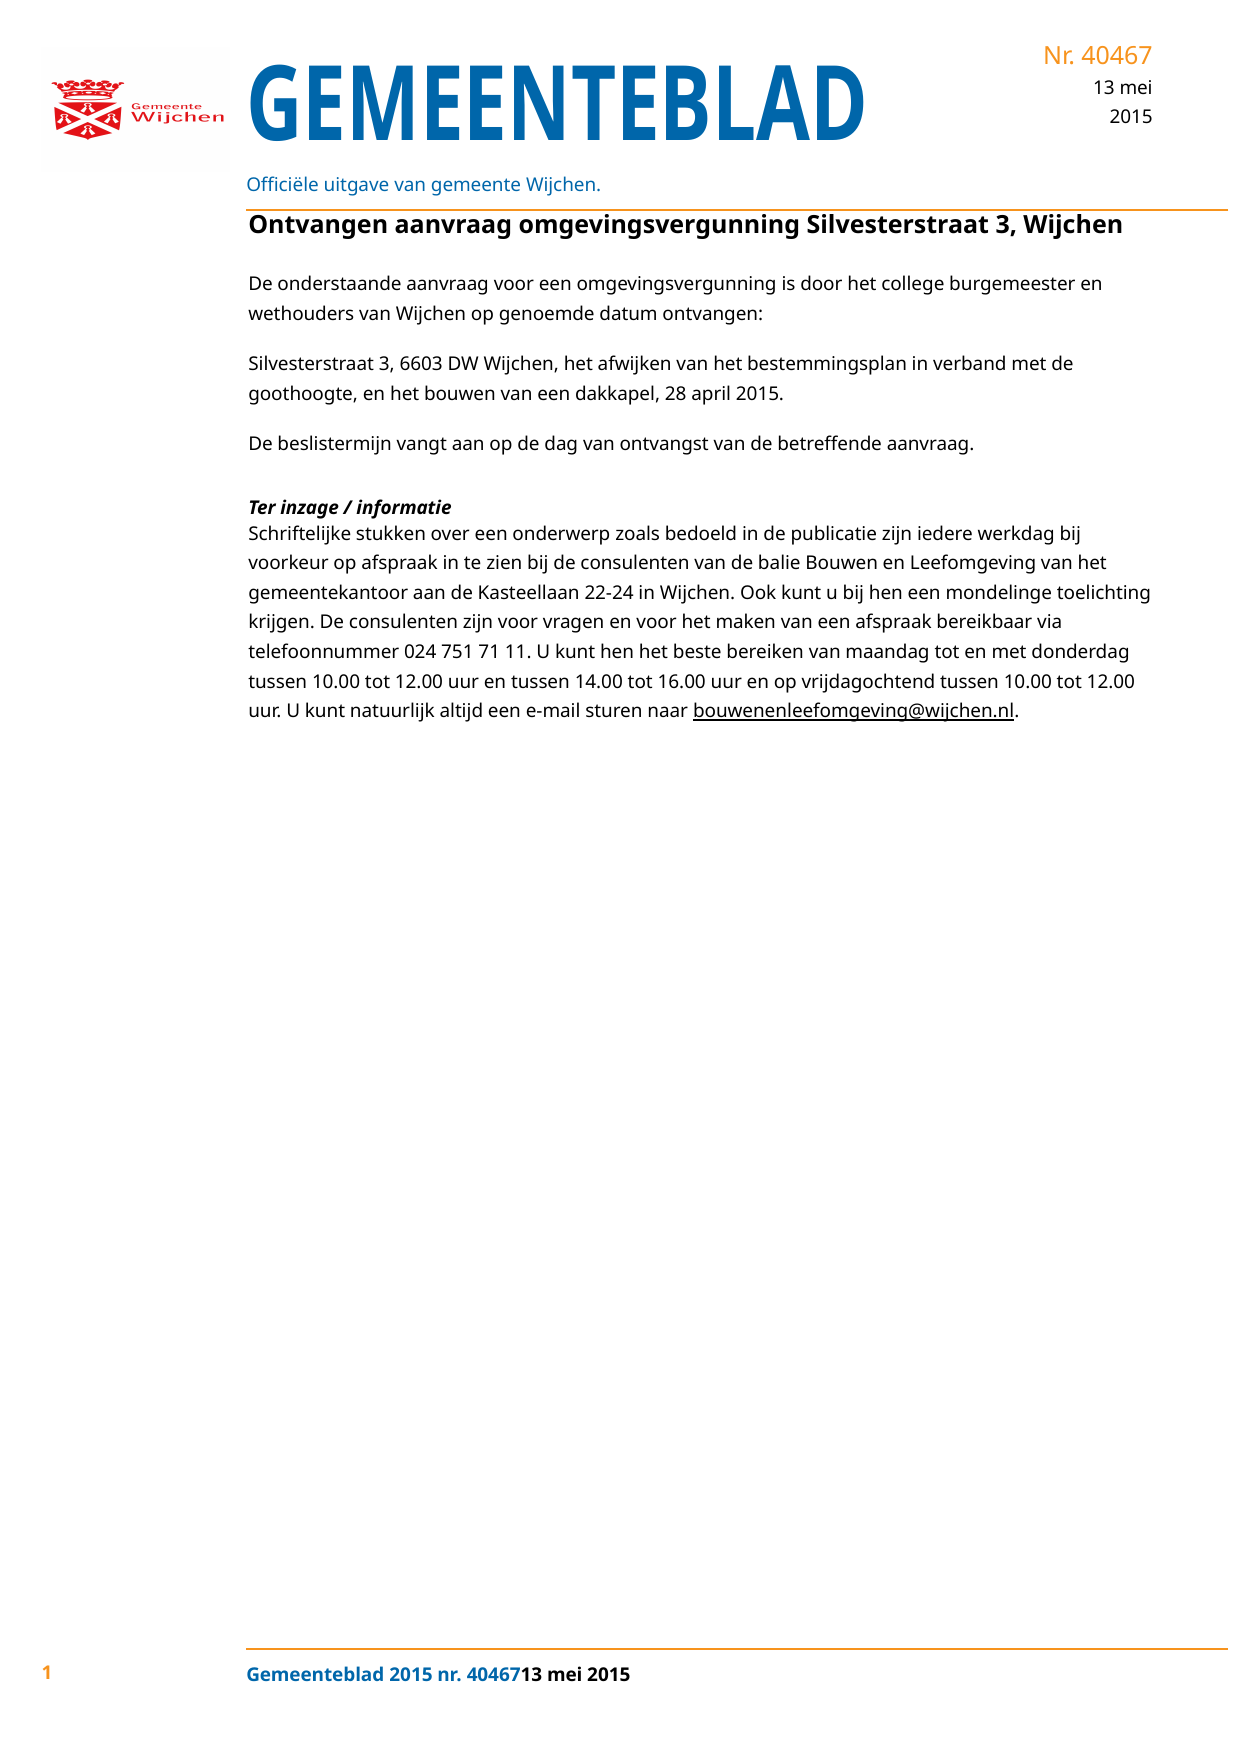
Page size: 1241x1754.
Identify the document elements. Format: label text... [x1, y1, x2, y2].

text Ontvangen aanvraag omgevingsvergunning Silvesterstraat 3, Wijchen [248, 211, 1152, 241]
picture [41, 47, 231, 172]
text Silvesterstraat 3, 6603 DW Wijchen, het afwijken van het bestemmingsplan in verband met de goothoogte, en het bouwen van een dakkapel, 28 april 2015. [248, 350, 1152, 406]
text Schriftelijke stukken over een onderwerp zoals bedoeld in de publicatie zijn iedere werkdag bij voorkeur op afspraak in te zien bij de consulenten van de balie Bouwen en Leefomgeving van het gemeentekantoor aan de Kasteellaan 22-24 in Wijchen. Ook kunt u bij hen een mondelinge toelichting krijgen. De consulenten zijn voor vragen en voor het maken van een afspraak bereikbaar via telefoonnummer 024 751 71 11. U kunt hen het beste bereiken van maandag tot en met donderdag tussen 10.00 tot 12.00 uur en tussen 14.00 tot 16.00 uur en op vrijdagochtend tussen 10.00 tot 12.00 uur. U kunt natuurlijk altijd een e-mail sturen naar bouwenenleefomgeving@wijchen.nl. [248, 520, 1152, 723]
text Ter inzage / informatie [248, 494, 1152, 520]
text De onderstaande aanvraag voor een omgevingsvergunning is door het college burgemeester en wethouders van Wijchen op genoemde datum ontvangen: [248, 270, 1152, 326]
text De beslistermijn vangt aan op de dag van ontvangst van de betreffende aanvraag. [248, 430, 1152, 456]
